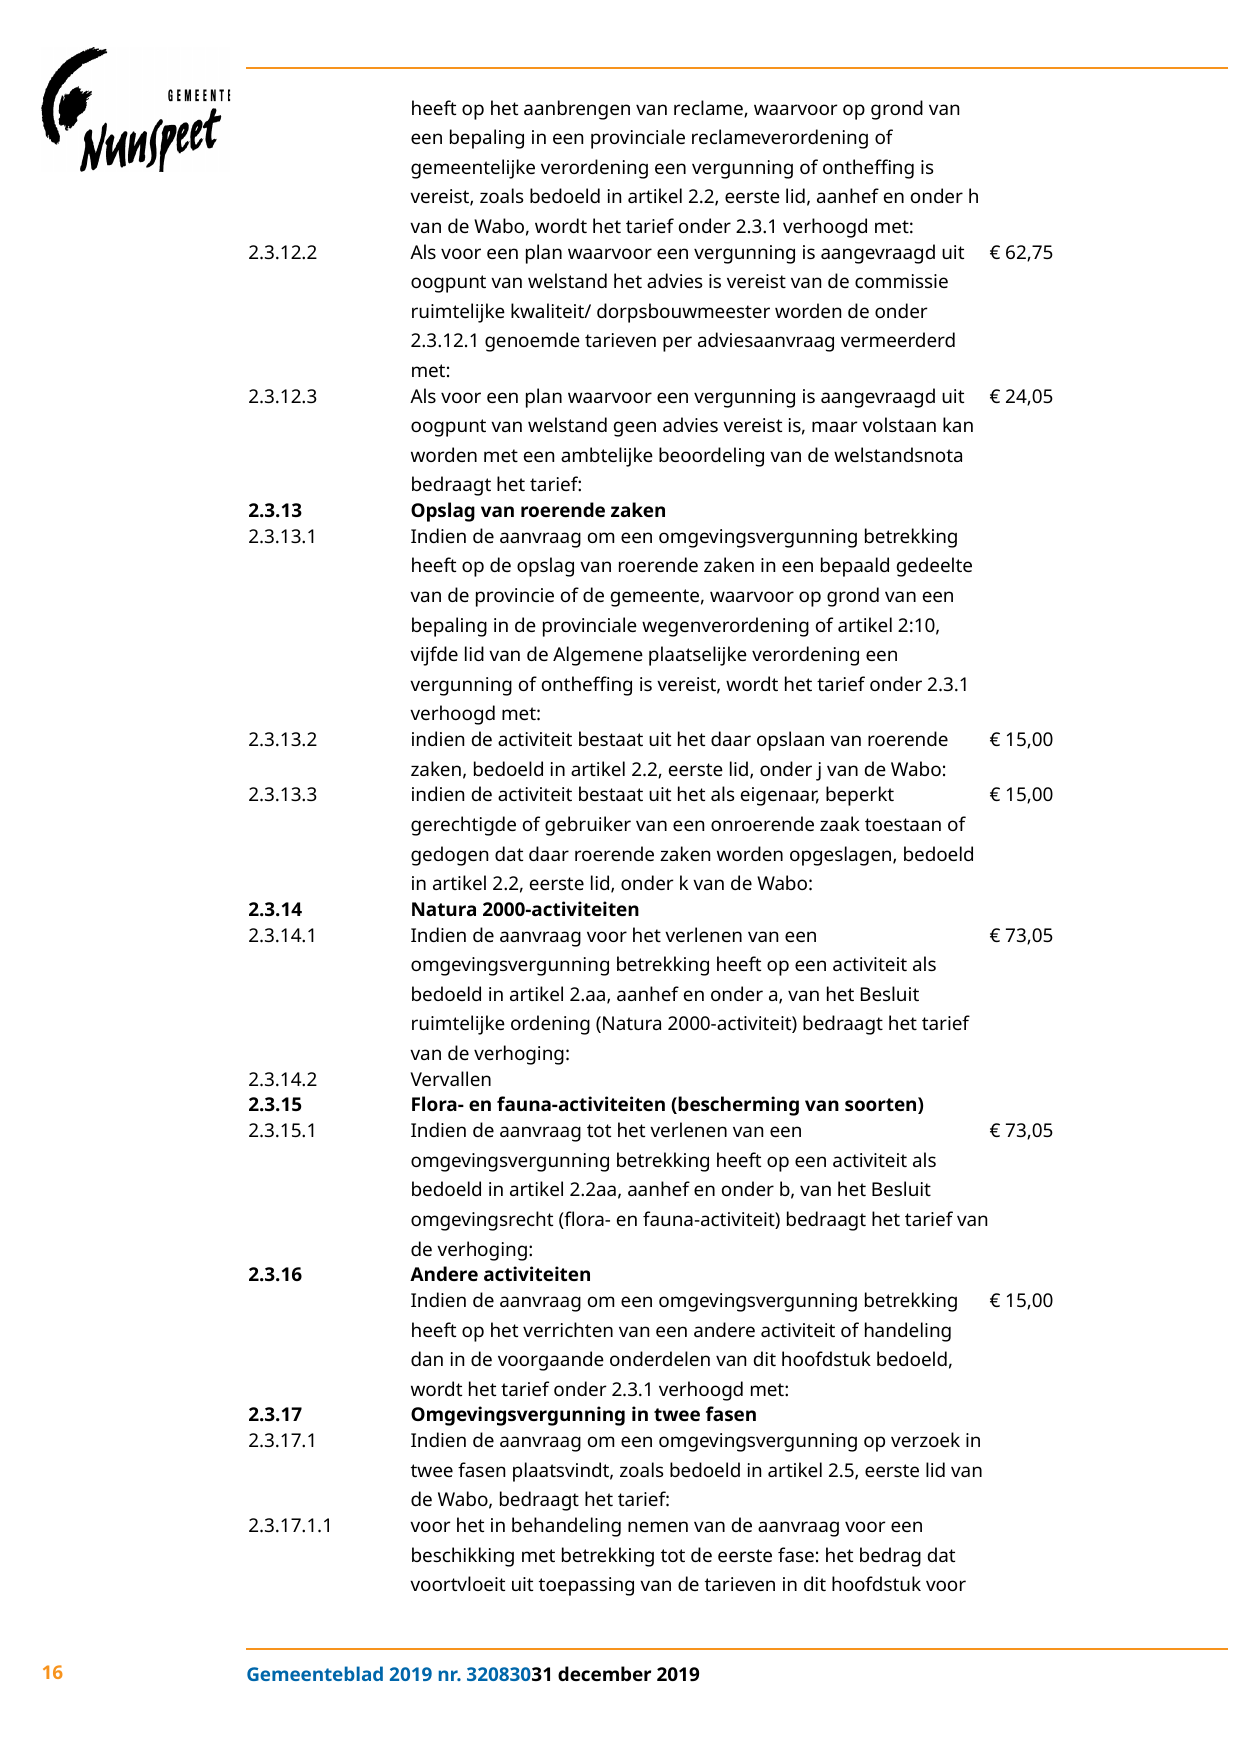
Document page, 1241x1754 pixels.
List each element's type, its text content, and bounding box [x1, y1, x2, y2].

table_cell Indien de aanvraag om een omgevingsvergunning betrekking heeft op het verrichten van een andere activiteit of handeling dan in de voorgaande onderdelen van dit hoofdstuk bedoeld, wordt het tarief onder 2.3.1 verhoogd met: [410, 1287, 989, 1402]
table_cell heeft op het aanbrengen van reclame, waarvoor op grond van een bepaling in een provinciale reclameverordening of gemeentelijke verordening een vergunning of ontheffing is vereist, zoals bedoeld in artikel 2.2, eerste lid, aanhef en onder h van de Wabo, wordt het tarief onder 2.3.1 verhoogd met: [410, 95, 989, 239]
table_cell 2.3.13.3 [248, 782, 410, 896]
table_cell Als voor een plan waarvoor een vergunning is aangevraagd uit oogpunt van welstand geen advies vereist is, maar volstaan kan worden met een ambtelijke beoordeling van de welstandsnota bedraagt het tarief: [410, 383, 989, 497]
table_cell Omgevingsvergunning in twee fasen [410, 1402, 989, 1427]
table_cell 2.3.17 [248, 1402, 410, 1427]
table_cell [989, 523, 1152, 726]
table_cell [248, 1287, 410, 1402]
table_cell Als voor een plan waarvoor een vergunning is aangevraagd uit oogpunt van welstand het advies is vereist van de commissie ruimtelijke kwaliteit/ dorpsbouwmeester worden de onder 2.3.12.1 genoemde tarieven per adviesaanvraag vermeerderd met: [410, 239, 989, 383]
table_cell € 24,05 [989, 383, 1152, 497]
table_cell 2.3.15 [248, 1092, 410, 1117]
table_cell [989, 95, 1152, 239]
table_cell Vervallen [410, 1066, 989, 1092]
table_cell € 73,05 [989, 1118, 1152, 1261]
table_cell Indien de aanvraag om een omgevingsvergunning betrekking heeft op de opslag van roerende zaken in een bepaald gedeelte van de provincie of de gemeente, waarvoor op grond van een bepaling in de provinciale wegenverordening of artikel 2:10, vijfde lid van de Algemene plaatselijke verordening een vergunning of ontheffing is vereist, wordt het tarief onder 2.3.1 verhoogd met: [410, 523, 989, 726]
table_cell [989, 1066, 1152, 1092]
table_cell [989, 1512, 1152, 1597]
table_cell 2.3.14.1 [248, 922, 410, 1066]
table_cell 2.3.13 [248, 498, 410, 523]
table_cell [989, 1092, 1152, 1117]
table_cell [248, 95, 410, 239]
table_cell 2.3.15.1 [248, 1118, 410, 1261]
table_cell 2.3.12.2 [248, 239, 410, 383]
table_cell 2.3.17.1.1 [248, 1512, 410, 1597]
table_cell [989, 896, 1152, 922]
table_cell Indien de aanvraag om een omgevingsvergunning op verzoek in twee fasen plaatsvindt, zoals bedoeld in artikel 2.5, eerste lid van de Wabo, bedraagt het tarief: [410, 1428, 989, 1512]
table_cell [989, 498, 1152, 523]
table_cell 2.3.17.1 [248, 1428, 410, 1512]
table_cell [989, 1428, 1152, 1512]
table_cell 2.3.13.2 [248, 726, 410, 782]
table_cell Opslag van roerende zaken [410, 498, 989, 523]
table_cell 2.3.12.3 [248, 383, 410, 497]
table_cell € 15,00 [989, 1287, 1152, 1402]
table_cell € 15,00 [989, 782, 1152, 896]
table_cell indien de activiteit bestaat uit het daar opslaan van roerende zaken, bedoeld in artikel 2.2, eerste lid, onder j van de Wabo: [410, 726, 989, 782]
table_cell 2.3.14.2 [248, 1066, 410, 1092]
table_cell € 73,05 [989, 922, 1152, 1066]
table_cell Flora- en fauna-activiteiten (bescherming van soorten) [410, 1092, 989, 1117]
table_cell Indien de aanvraag voor het verlenen van een omgevingsvergunning betrekking heeft op een activiteit als bedoeld in artikel 2.aa, aanhef en onder a, van het Besluit ruimtelijke ordening (Natura 2000-activiteit) bedraagt het tarief van de verhoging: [410, 922, 989, 1066]
table_cell 2.3.16 [248, 1261, 410, 1287]
table_cell Indien de aanvraag tot het verlenen van een omgevingsvergunning betrekking heeft op een activiteit als bedoeld in artikel 2.2aa, aanhef en onder b, van het Besluit omgevingsrecht (flora- en fauna-activiteit) bedraagt het tarief van de verhoging: [410, 1118, 989, 1261]
table_cell voor het in behandeling nemen van de aanvraag voor een beschikking met betrekking tot de eerste fase: het bedrag dat voortvloeit uit toepassing van de tarieven in dit hoofdstuk voor [410, 1512, 989, 1597]
picture [41, 47, 231, 172]
table_cell [989, 1261, 1152, 1287]
table_cell [989, 1402, 1152, 1427]
table_cell Natura 2000-activiteiten [410, 896, 989, 922]
table_cell 2.3.14 [248, 896, 410, 922]
table_cell 2.3.13.1 [248, 523, 410, 726]
table_cell indien de activiteit bestaat uit het als eigenaar, beperkt gerechtigde of gebruiker van een onroerende zaak toestaan of gedogen dat daar roerende zaken worden opgeslagen, bedoeld in artikel 2.2, eerste lid, onder k van de Wabo: [410, 782, 989, 896]
table_cell Andere activiteiten [410, 1261, 989, 1287]
table_cell € 62,75 [989, 239, 1152, 383]
table_cell € 15,00 [989, 726, 1152, 782]
